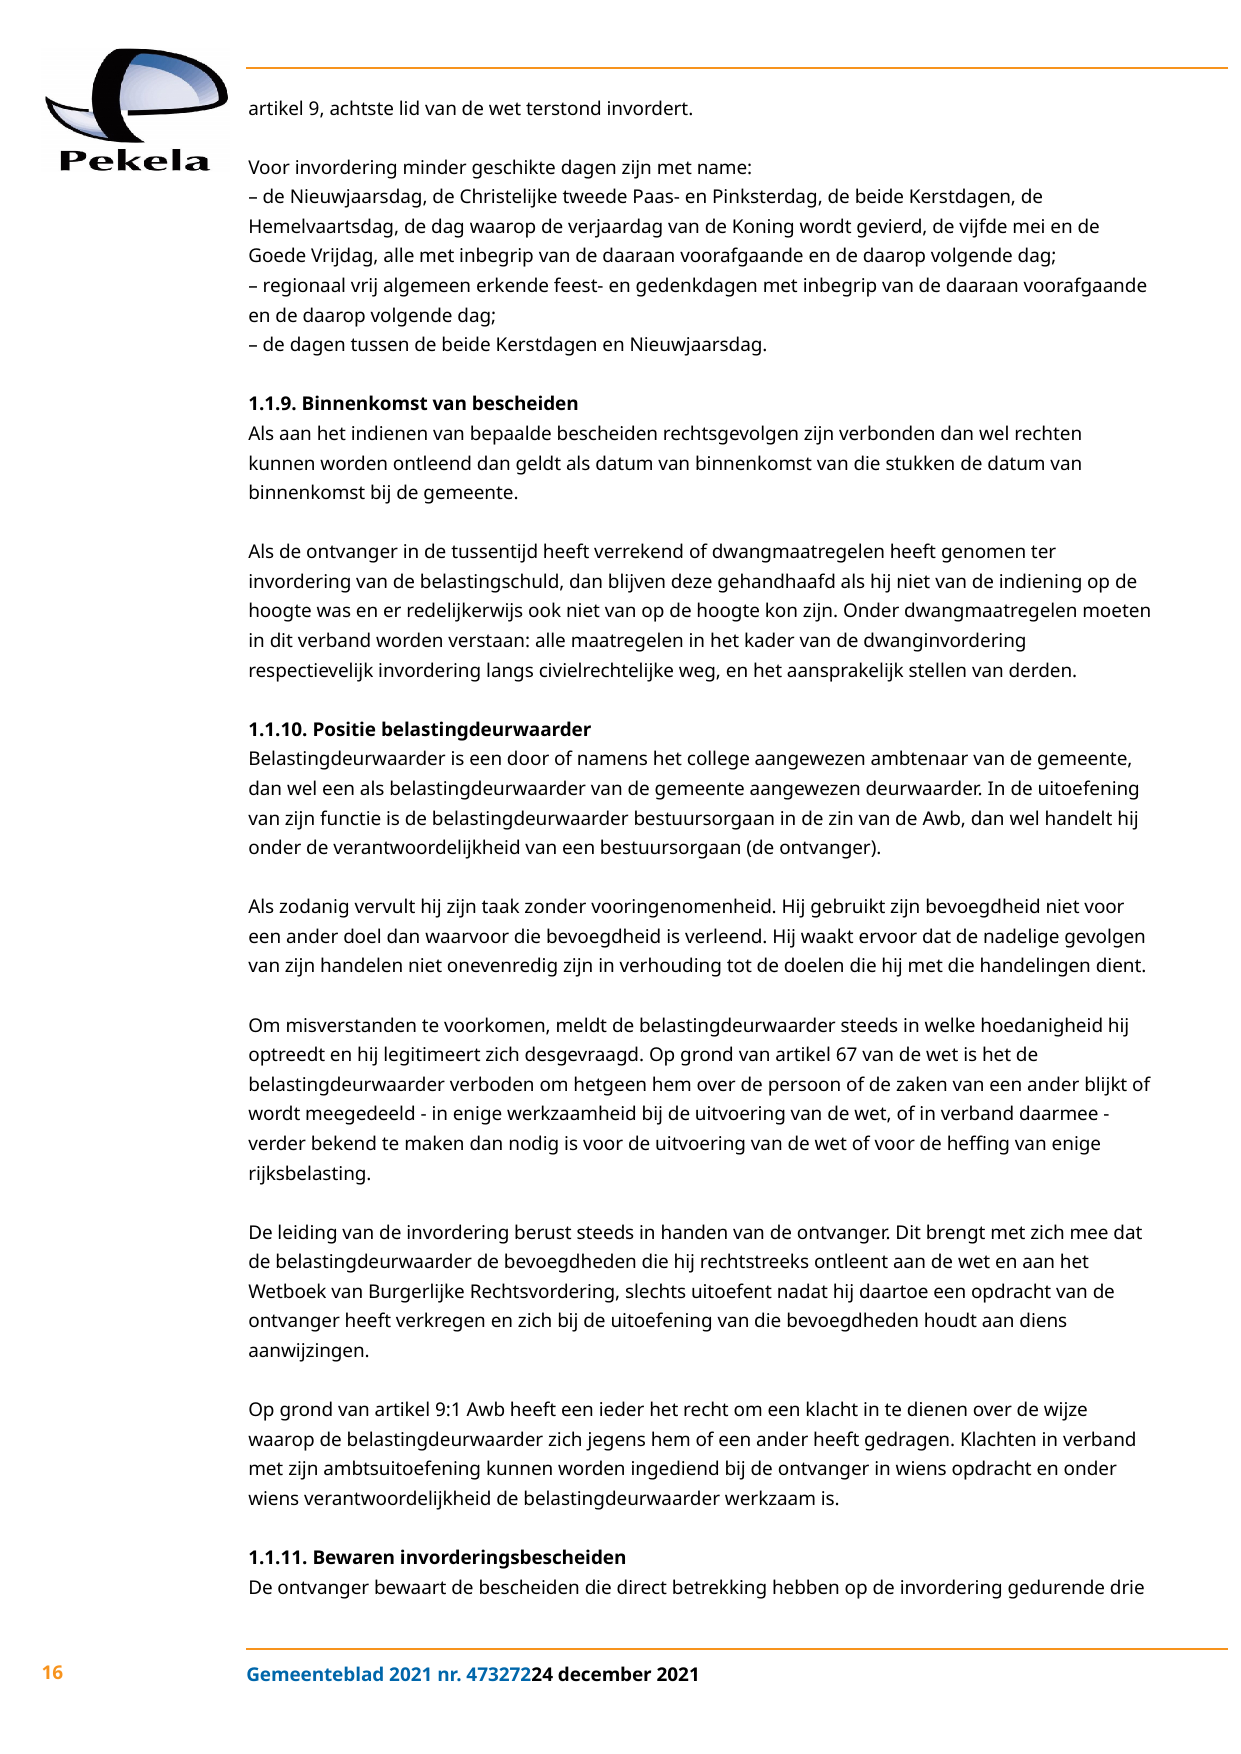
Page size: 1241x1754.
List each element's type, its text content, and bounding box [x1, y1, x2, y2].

text Belastingdeurwaarder is een door of namens het college aangewezen ambtenaar van de gemeente, dan wel een als belastingdeurwaarder van de gemeente aangewezen deurwaarder. In de uitoefening van zijn functie is de belastingdeurwaarder bestuursorgaan in de zin van de Awb, dan wel handelt hij onder de verantwoordelijkheid van een bestuursorgaan (de ontvanger). [248, 746, 1152, 860]
text Als aan het indienen van bepaalde bescheiden rechtsgevolgen zijn verbonden dan wel rechten kunnen worden ontleend dan geldt als datum van binnenkomst van die stukken de datum van binnenkomst bij de gemeente. [248, 420, 1152, 505]
picture [41, 47, 231, 172]
text artikel 9, achtste lid van de wet terstond invordert. [248, 95, 1152, 121]
text 1.1.9. Binnenkomst van bescheiden [248, 391, 1152, 416]
text Op grond van artikel 9:1 Awb heeft een ieder het recht om een klacht in te dienen over de wijze waarop de belastingdeurwaarder zich jegens hem of een ander heeft gedragen. Klachten in verband met zijn ambtsuitoefening kunnen worden ingediend bij de ontvanger in wiens opdracht en onder wiens verantwoordelijkheid de belastingdeurwaarder werkzaam is. [248, 1396, 1152, 1511]
text Voor invordering minder geschikte dagen zijn met name: [248, 154, 1152, 180]
text Om misverstanden te voorkomen, meldt de belastingdeurwaarder steeds in welke hoedanigheid hij optreedt en hij legitimeert zich desgevraagd. Op grond van artikel 67 van de wet is het de belastingdeurwaarder verboden om hetgeen hem over de persoon of de zaken van een ander blijkt of wordt meegedeeld - in enige werkzaamheid bij de uitvoering van de wet, of in verband daarmee - verder bekend te maken dan nodig is voor de uitvoering van de wet of voor de heffing van enige rijksbelasting. [248, 1012, 1152, 1186]
text De leiding van de invordering berust steeds in handen van de ontvanger. Dit brengt met zich mee dat de belastingdeurwaarder de bevoegdheden die hij rechtstreeks ontleent aan de wet en aan het Wetboek van Burgerlijke Rechtsvordering, slechts uitoefent nadat hij daartoe een opdracht van de ontvanger heeft verkregen en zich bij de uitoefening van die bevoegdheden houdt aan diens aanwijzingen. [248, 1219, 1152, 1363]
text 1.1.10. Positie belastingdeurwaarder [248, 716, 1152, 742]
text 1.1.11. Bewaren invorderingsbescheiden [248, 1544, 1152, 1570]
text – regionaal vrij algemeen erkende feest- en gedenkdagen met inbegrip van de daaraan voorafgaande en de daarop volgende dag; [248, 272, 1152, 328]
text Als zodanig vervult hij zijn taak zonder vooringenomenheid. Hij gebruikt zijn bevoegdheid niet voor een ander doel dan waarvoor die bevoegdheid is verleend. Hij waakt ervoor dat de nadelige gevolgen van zijn handelen niet onevenredig zijn in verhouding tot de doelen die hij met die handelingen dient. [248, 893, 1152, 978]
text – de dagen tussen de beide Kerstdagen en Nieuwjaarsdag. [248, 331, 1152, 357]
text Als de ontvanger in de tussentijd heeft verrekend of dwangmaatregelen heeft genomen ter invordering van de belastingschuld, dan blijven deze gehandhaafd als hij niet van de indiening op de hoogte was en er redelijkerwijs ook niet van op de hoogte kon zijn. Onder dwangmaatregelen moeten in dit verband worden verstaan: alle maatregelen in het kader van de dwanginvordering respectievelijk invordering langs civielrechtelijke weg, en het aansprakelijk stellen van derden. [248, 538, 1152, 683]
text – de Nieuwjaarsdag, de Christelijke tweede Paas- en Pinksterdag, de beide Kerstdagen, de Hemelvaartsdag, de dag waarop de verjaardag van de Koning wordt gevierd, de vijfde mei en de Goede Vrijdag, alle met inbegrip van de daaraan voorafgaande en de daarop volgende dag; [248, 183, 1152, 268]
text De ontvanger bewaart de bescheiden die direct betrekking hebben op de invordering gedurende drie [248, 1574, 1152, 1600]
